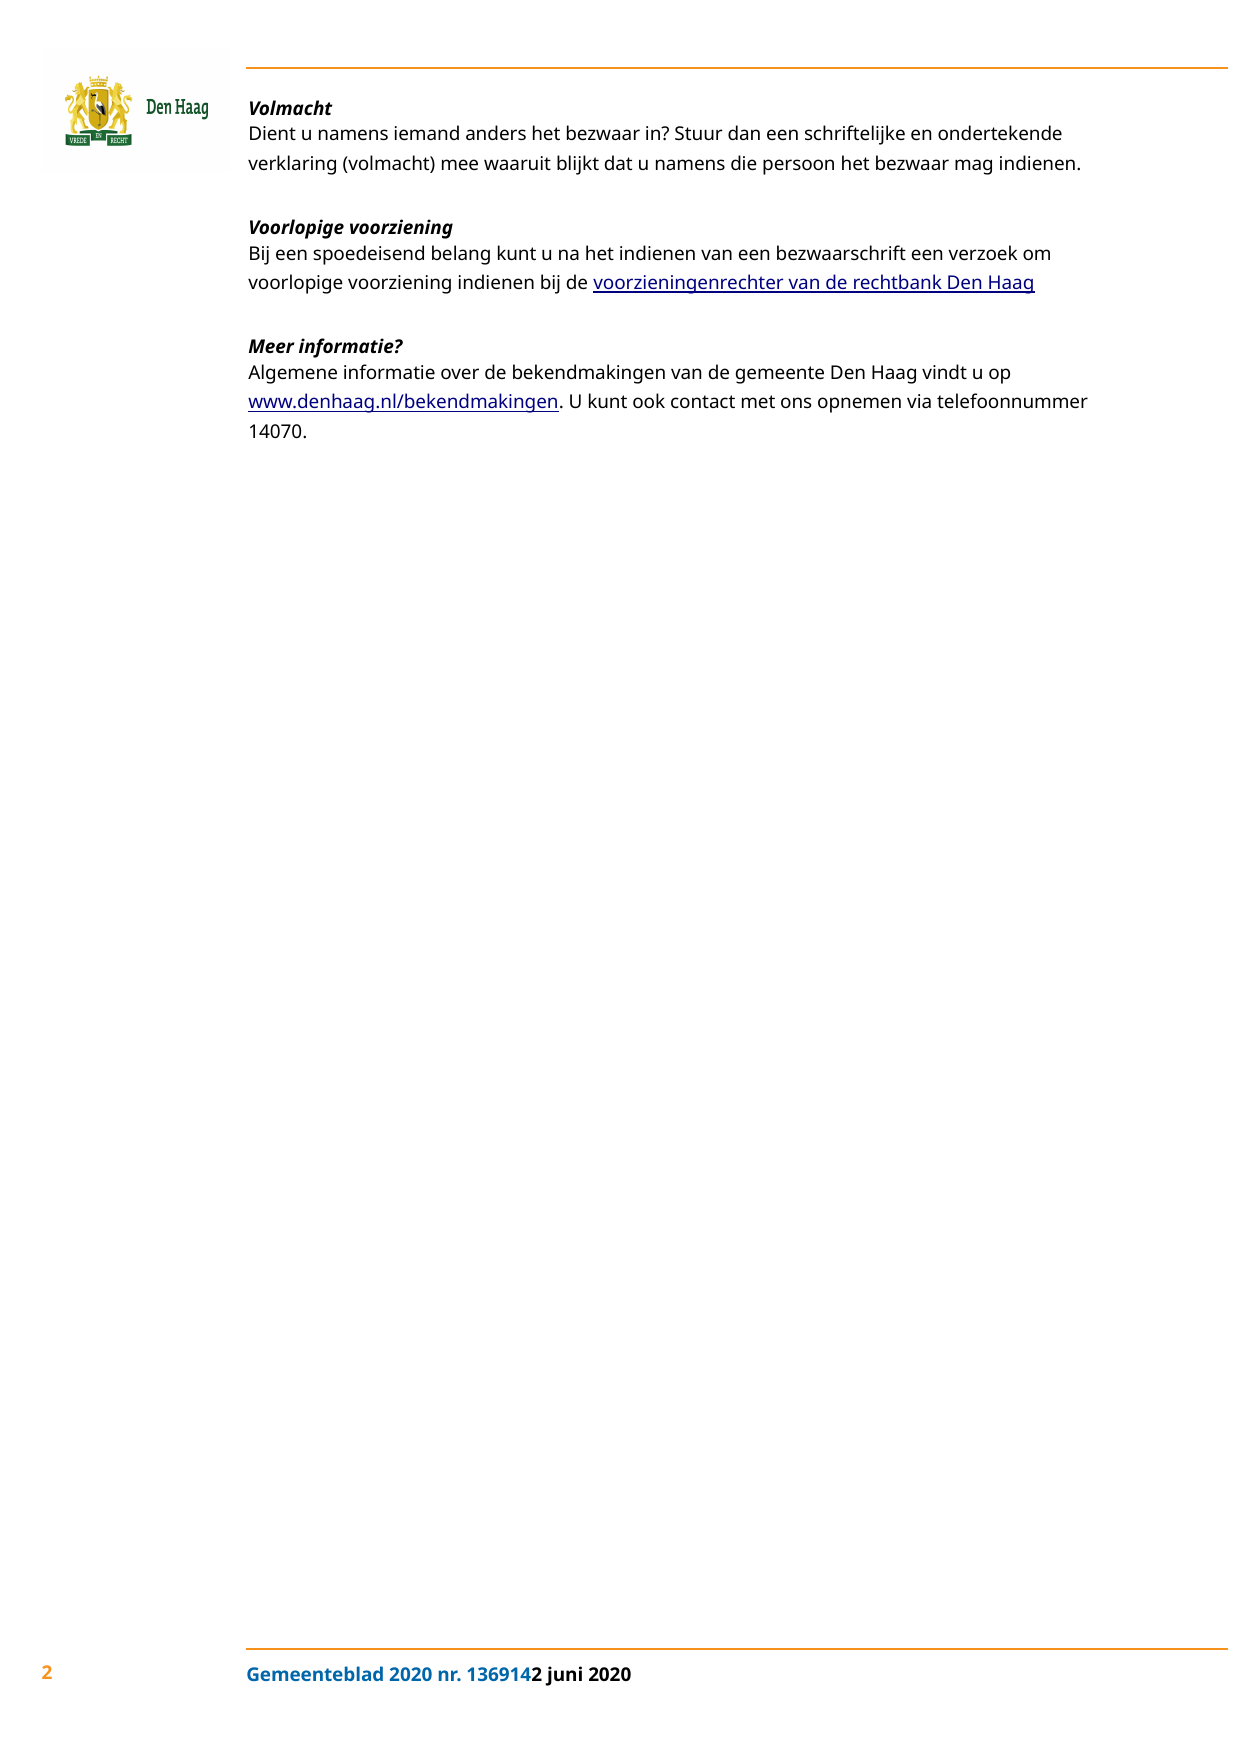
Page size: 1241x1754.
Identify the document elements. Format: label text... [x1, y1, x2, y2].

text Algemene informatie over de bekendmakingen van de gemeente Den Haag vindt u op www.denhaag.nl/bekendmakingen. U kunt ook contact met ons opnemen via telefoonnummer 14070. [248, 359, 1152, 444]
text Voorlopige voorziening [248, 214, 1152, 240]
text Meer informatie? [248, 333, 1152, 359]
picture [41, 47, 231, 172]
text Volmacht [248, 95, 1152, 121]
text Bij een spoedeisend belang kunt u na het indienen van een bezwaarschrift een verzoek om voorlopige voorziening indienen bij de voorzieningenrechter van de rechtbank Den Haag [248, 240, 1152, 295]
text Dient u namens iemand anders het bezwaar in? Stuur dan een schriftelijke en ondertekende verklaring (volmacht) mee waaruit blijkt dat u namens die persoon het bezwaar mag indienen. [248, 121, 1152, 176]
